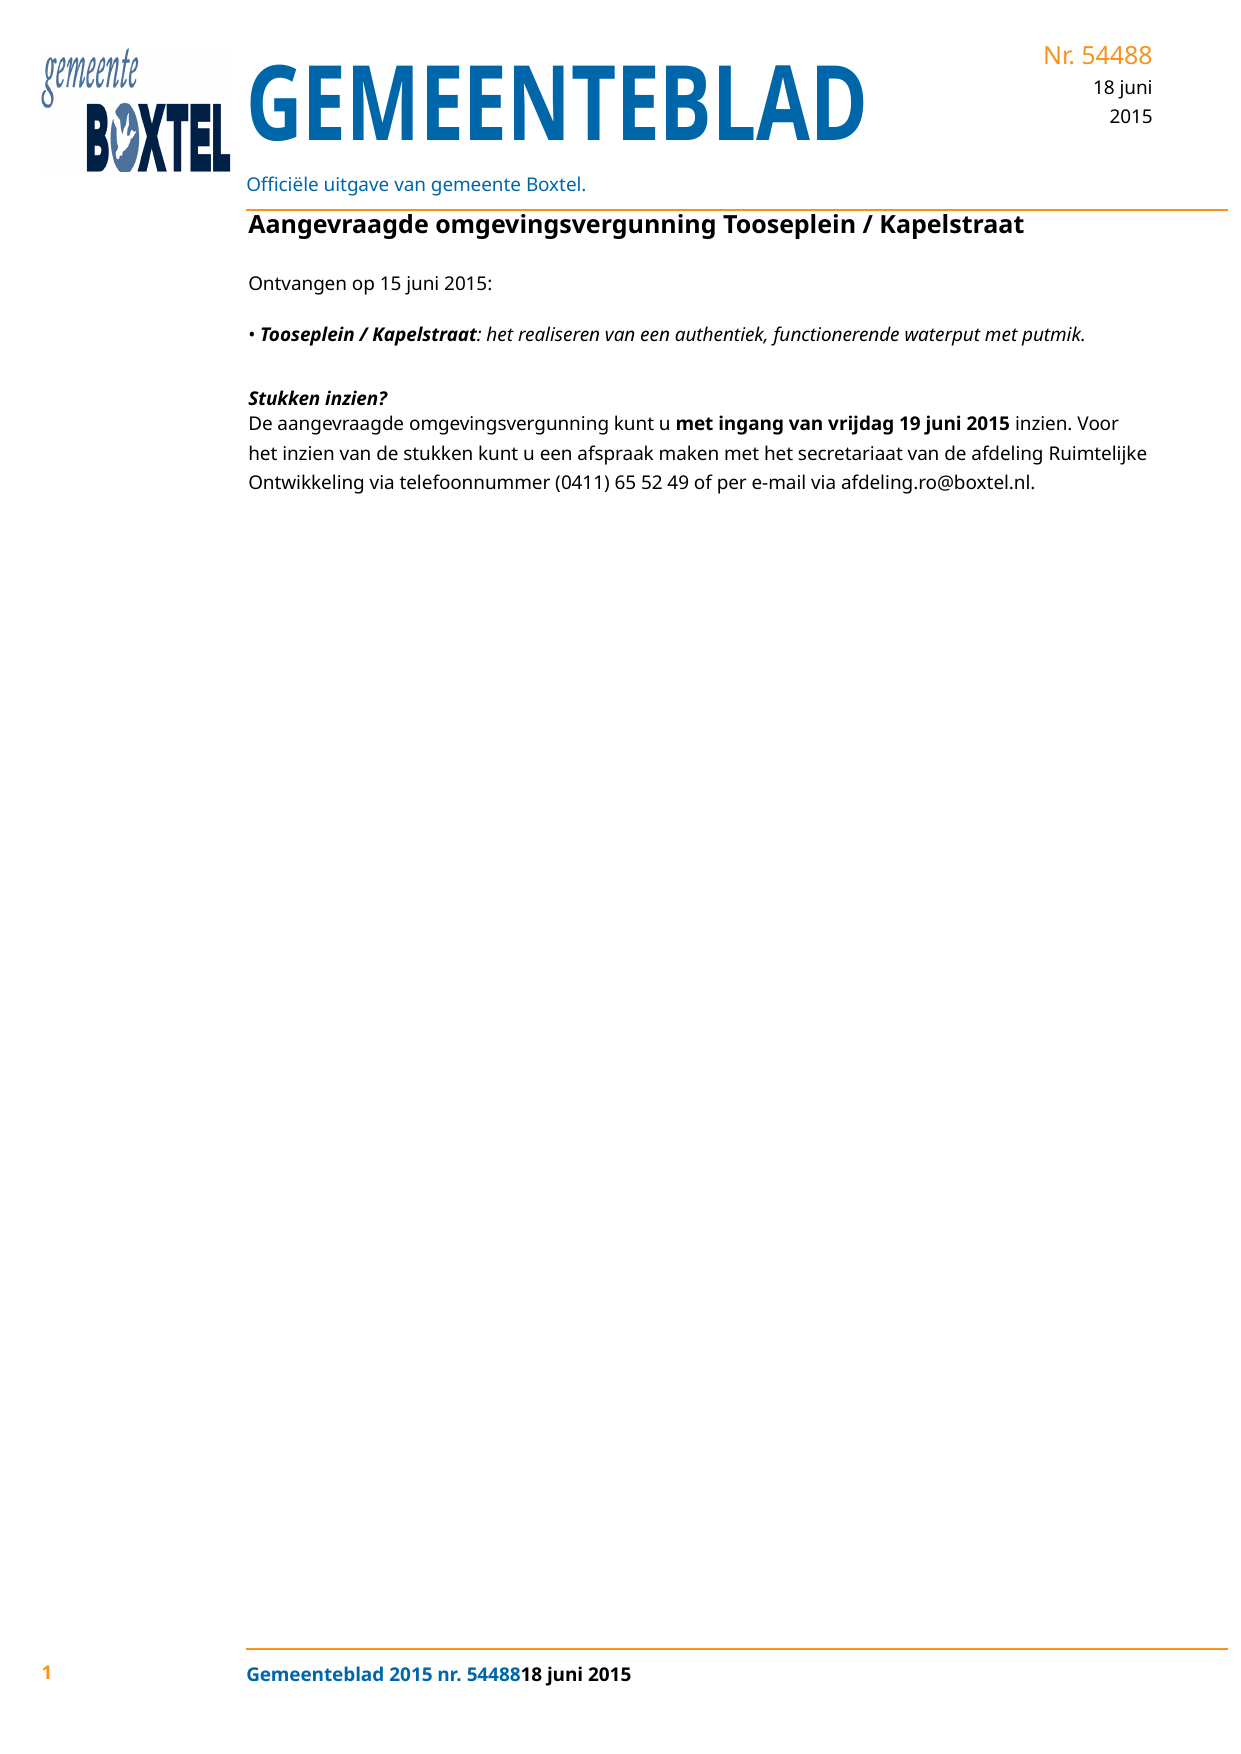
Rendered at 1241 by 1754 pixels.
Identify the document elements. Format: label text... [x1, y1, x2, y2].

text Stukken inzien? [248, 385, 1152, 410]
text Ontvangen op 15 juni 2015: [248, 270, 1152, 296]
picture [41, 47, 231, 172]
text • Tooseplein / Kapelstraat: het realiseren van een authentiek, functionerende waterput met putmik. [248, 321, 1152, 346]
text De aangevraagde omgevingsvergunning kunt u met ingang van vrijdag 19 juni 2015 inzien. Voor het inzien van de stukken kunt u een afspraak maken met het secretariaat van de afdeling Ruimtelijke Ontwikkeling via telefoonnummer (0411) 65 52 49 of per e-mail via afdeling.ro@boxtel.nl. [248, 410, 1152, 495]
text Aangevraagde omgevingsvergunning Tooseplein / Kapelstraat [248, 211, 1152, 241]
